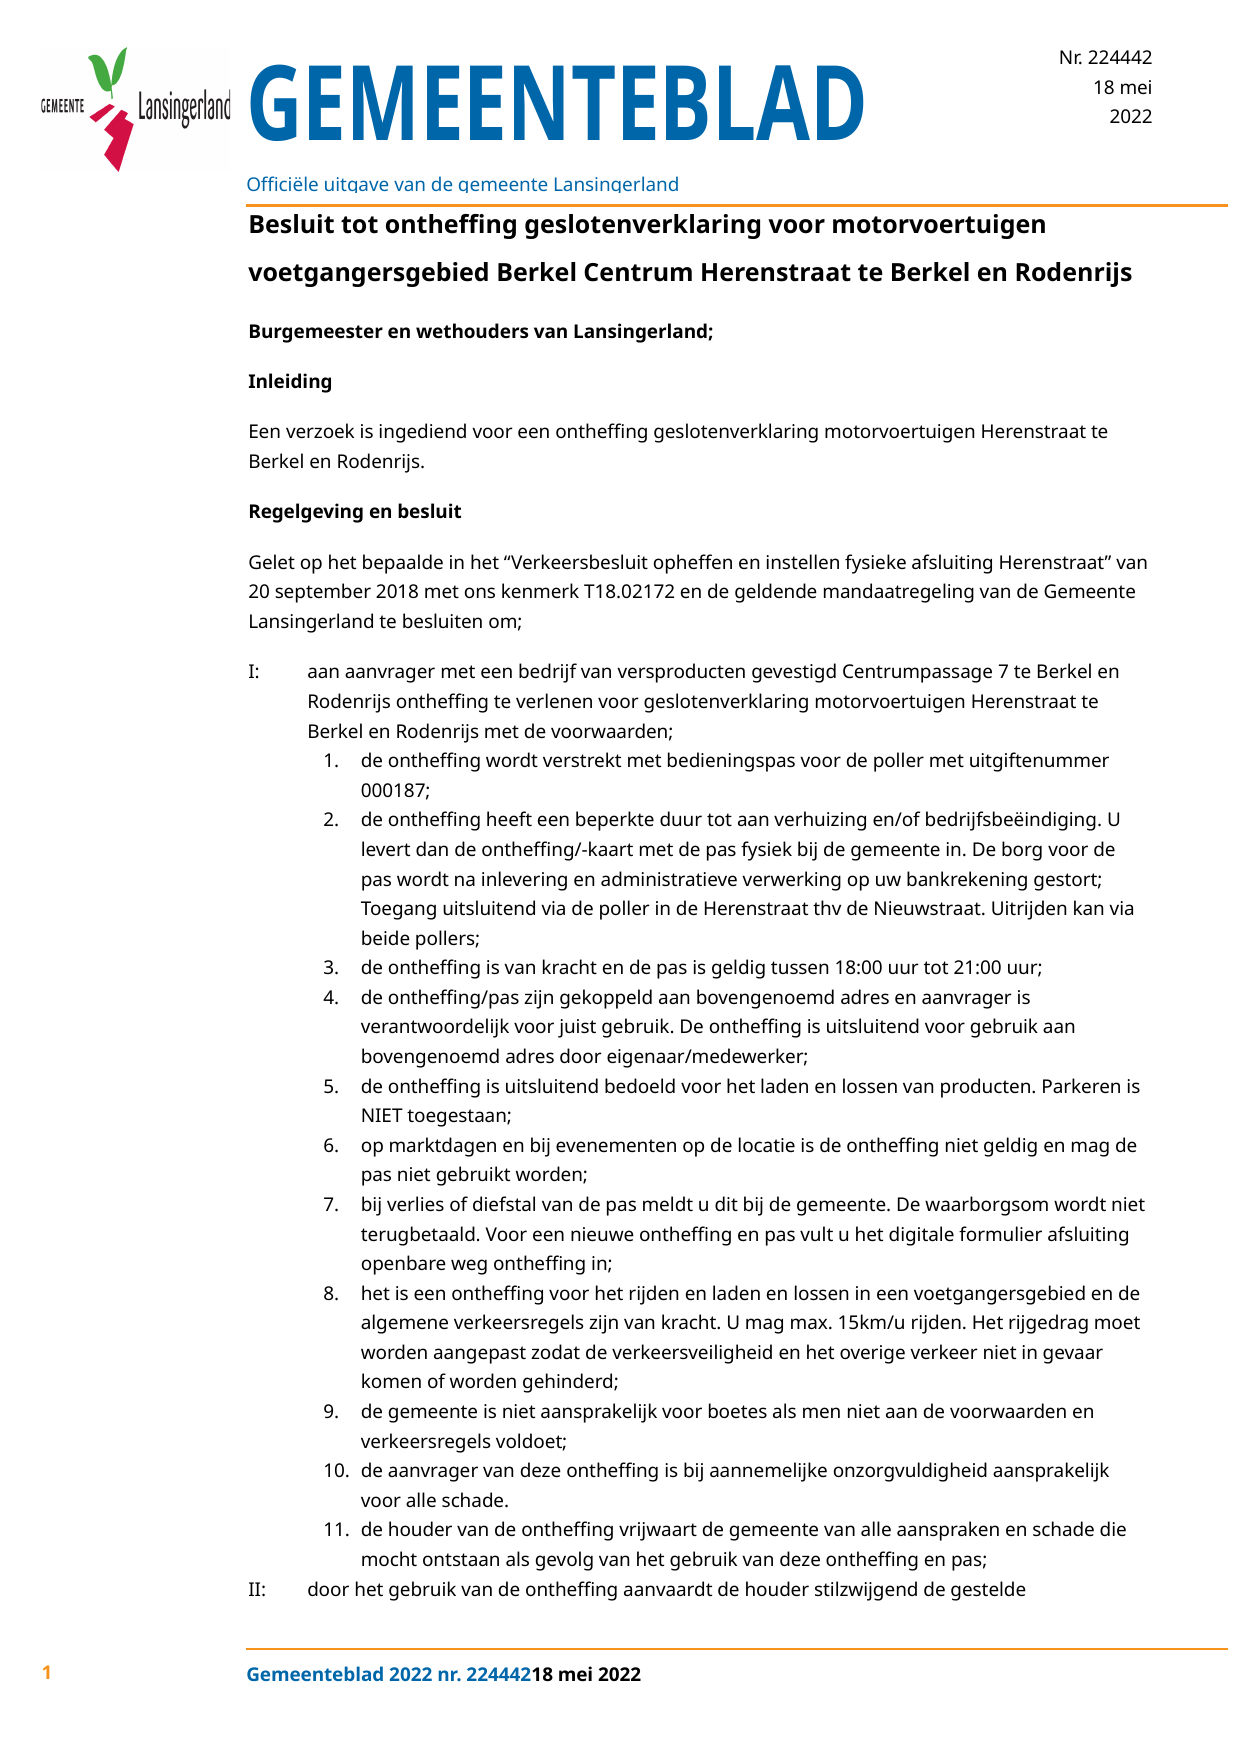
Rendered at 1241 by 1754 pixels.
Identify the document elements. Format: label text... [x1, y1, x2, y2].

text Een verzoek is ingediend voor een ontheffing geslotenverklaring motorvoertuigen Herenstraat te Berkel en Rodenrijs. [248, 419, 1152, 474]
text Regelgeving en besluit [248, 499, 1152, 524]
list de houder van de ontheffing vrijwaart de gemeente van alle aanspraken en schade die mocht ontstaan als gevolg van het gebruik van deze ontheffing en pas; [323, 1517, 1152, 1572]
list de ontheffing/pas zijn gekoppeld aan bovengenoemd adres en aanvrager is verantwoordelijk voor juist gebruik. De ontheffing is uitsluitend voor gebruik aan bovengenoemd adres door eigenaar/medewerker; [323, 984, 1152, 1069]
list aan aanvrager met een bedrijf van versproducten gevestigd Centrumpassage 7 te Berkel en Rodenrijs ontheffing te verlenen voor geslotenverklaring motorvoertuigen Herenstraat te Berkel en Rodenrijs met de voorwaarden; [248, 659, 1152, 744]
text Burgemeester en wethouders van Lansingerland; [248, 318, 1152, 344]
picture [41, 47, 231, 172]
list het is een ontheffing voor het rijden en laden en lossen in een voetgangersgebied en de algemene verkeersregels zijn van kracht. U mag max. 15km/u rijden. Het rijgedrag moet worden aangepast zodat de verkeersveiligheid en het overige verkeer niet in gevaar komen of worden gehinderd; [323, 1280, 1152, 1394]
list de ontheffing wordt verstrekt met bedieningspas voor de poller met uitgiftenummer 000187; [323, 747, 1152, 803]
list de ontheffing is uitsluitend bedoeld voor het laden en lossen van producten. Parkeren is NIET toegestaan; [323, 1073, 1152, 1128]
list door het gebruik van de ontheffing aanvaardt de houder stilzwijgend de gestelde [248, 1576, 1152, 1602]
list de gemeente is niet aansprakelijk voor boetes als men niet aan de voorwaarden en verkeersregels voldoet; [323, 1398, 1152, 1454]
list de aanvrager van deze ontheffing is bij aannemelijke onzorgvuldigheid aansprakelijk voor alle schade. [323, 1457, 1152, 1513]
text Inleiding [248, 368, 1152, 394]
text Besluit tot ontheffing geslotenverklaring voor motorvoertuigen voetgangersgebied Berkel Centrum Herenstraat te Berkel en Rodenrijs [248, 207, 1152, 288]
list op marktdagen en bij evenementen op de locatie is de ontheffing niet geldig en mag de pas niet gebruikt worden; [323, 1132, 1152, 1187]
list de ontheffing heeft een beperkte duur tot aan verhuizing en/of bedrijfsbeëindiging. U levert dan de ontheffing/-kaart met de pas fysiek bij de gemeente in. De borg voor de pas wordt na inlevering en administratieve verwerking op uw bankrekening gestort; Toegang uitsluitend via de poller in de Herenstraat thv de Nieuwstraat. Uitrijden kan via beide pollers; [323, 807, 1152, 951]
text Gelet op het bepaalde in het “Verkeersbesluit opheffen en instellen fysieke afsluiting Herenstraat” van 20 september 2018 met ons kenmerk T18.02172 en de geldende mandaatregeling van de Gemeente Lansingerland te besluiten om; [248, 549, 1152, 634]
list bij verlies of diefstal van de pas meldt u dit bij de gemeente. De waarborgsom wordt niet terugbetaald. Voor een nieuwe ontheffing en pas vult u het digitale formulier afsluiting openbare weg ontheffing in; [323, 1191, 1152, 1276]
list de ontheffing is van kracht en de pas is geldig tussen 18:00 uur tot 21:00 uur; [323, 954, 1152, 980]
